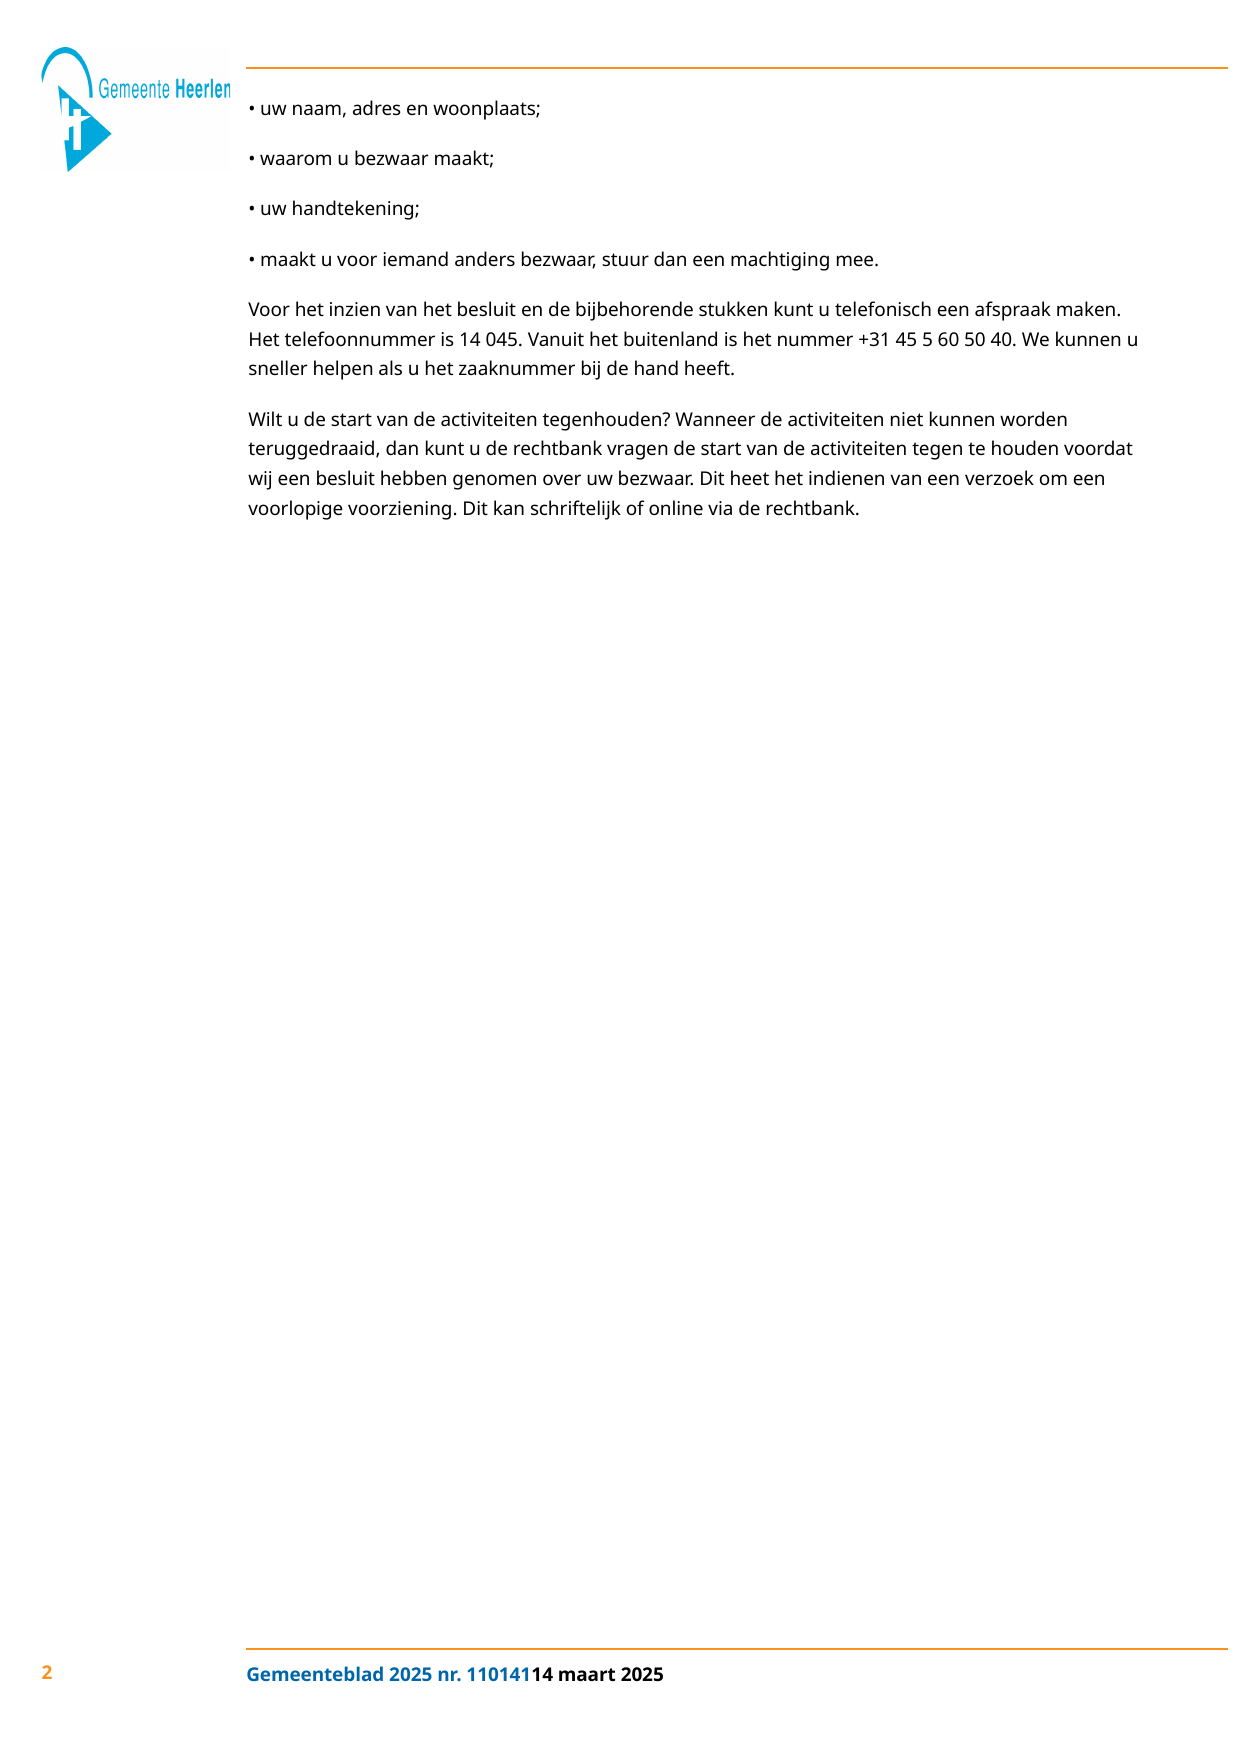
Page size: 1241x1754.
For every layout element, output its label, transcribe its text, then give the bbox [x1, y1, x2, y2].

picture [41, 47, 231, 172]
text • maakt u voor iemand anders bezwaar, stuur dan een machtiging mee. [248, 246, 1152, 272]
text • waarom u bezwaar maakt; [248, 145, 1152, 171]
text Voor het inzien van het besluit en de bijbehorende stukken kunt u telefonisch een afspraak maken. Het telefoonnummer is 14 045. Vanuit het buitenland is het nummer +31 45 5 60 50 40. We kunnen u sneller helpen als u het zaaknummer bij de hand heeft. [248, 296, 1152, 381]
text • uw naam, adres en woonplaats; [248, 95, 1152, 121]
text • uw handtekening; [248, 196, 1152, 221]
text Wilt u de start van de activiteiten tegenhouden? Wanneer de activiteiten niet kunnen worden teruggedraaid, dan kunt u de rechtbank vragen de start van de activiteiten tegen te houden voordat wij een besluit hebben genomen over uw bezwaar. Dit heet het indienen van een verzoek om een voorlopige voorziening. Dit kan schriftelijk of online via de rechtbank. [248, 406, 1152, 521]
picture [41, 47, 59, 70]
